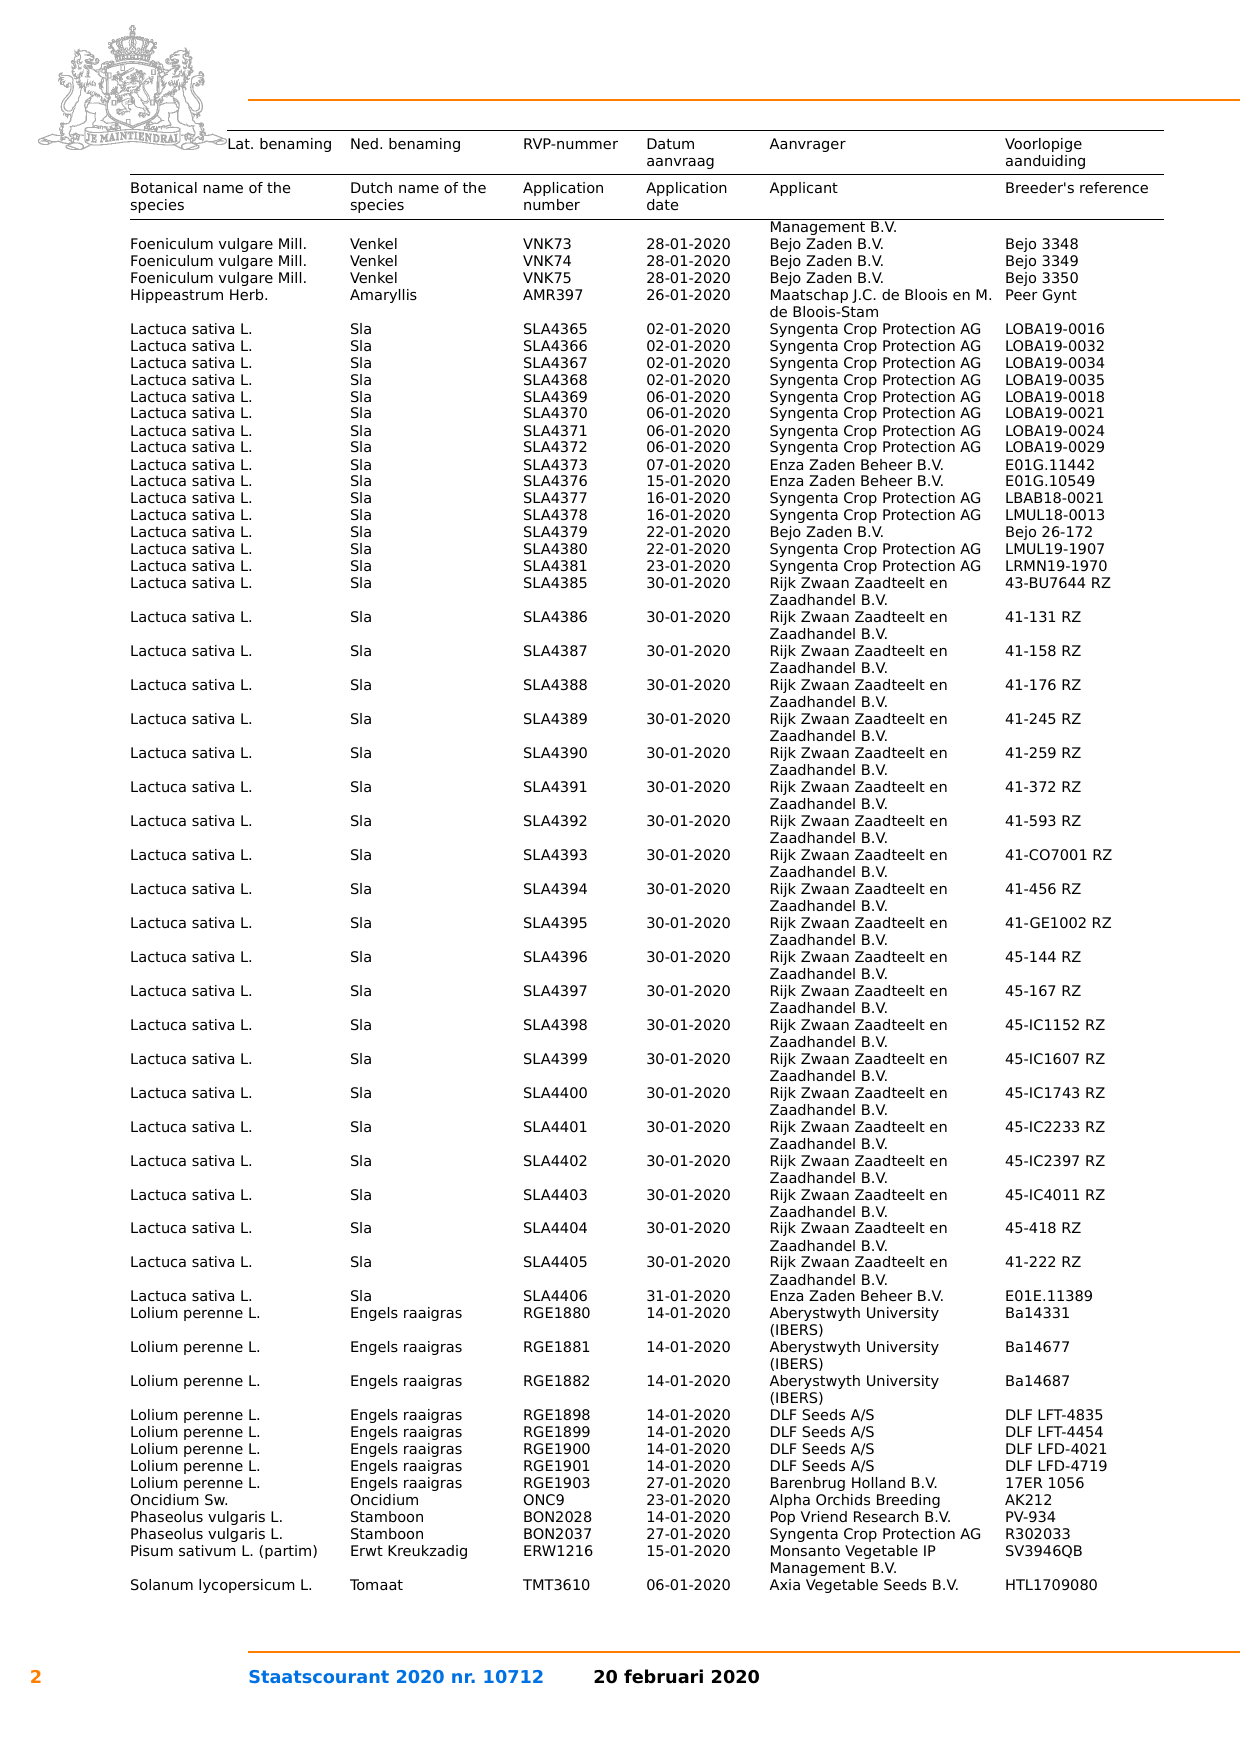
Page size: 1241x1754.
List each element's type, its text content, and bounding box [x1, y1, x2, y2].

table_cell Lactuca sativa L. [130, 949, 344, 983]
table_cell SLA4366 [517, 338, 640, 354]
table_cell LOBA19-0016 [999, 321, 1163, 337]
table_cell LOBA19-0024 [999, 423, 1163, 439]
table_cell Rijk Zwaan Zaadteelt en Zaadhandel B.V. [763, 609, 999, 643]
table_cell 27-01-2020 [640, 1475, 763, 1492]
table_cell Ba14677 [999, 1339, 1163, 1373]
table_cell 45-IC2397 RZ [999, 1153, 1163, 1186]
table_cell Enza Zaden Beheer B.V. [763, 456, 999, 473]
table_cell [640, 220, 763, 236]
table_header Aanvrager [763, 131, 999, 174]
table_cell RGE1900 [517, 1441, 640, 1458]
table_cell HTL1709080 [999, 1577, 1163, 1594]
table_cell Syngenta Crop Protection AG [763, 389, 999, 405]
table_cell Lactuca sativa L. [130, 490, 344, 507]
table_cell DLF Seeds A/S [763, 1407, 999, 1424]
table_cell Sla [344, 1119, 517, 1152]
table_cell 14-01-2020 [640, 1441, 763, 1458]
table_cell 45-IC1152 RZ [999, 1017, 1163, 1051]
table_cell LBAB18-0021 [999, 490, 1163, 507]
table_cell SLA4381 [517, 558, 640, 575]
table_cell Engels raaigras [344, 1305, 517, 1339]
table_cell Lolium perenne L. [130, 1339, 344, 1373]
table_cell 31-01-2020 [640, 1288, 763, 1305]
table_cell Lactuca sativa L. [130, 338, 344, 354]
table_cell Bejo 3348 [999, 236, 1163, 253]
table_cell 45-167 RZ [999, 983, 1163, 1017]
table_cell Sla [344, 1153, 517, 1186]
table_cell Sla [344, 473, 517, 490]
table_cell Lactuca sativa L. [130, 473, 344, 490]
table_cell 17ER 1056 [999, 1475, 1163, 1492]
table_cell Enza Zaden Beheer B.V. [763, 1288, 999, 1305]
table_cell Lactuca sativa L. [130, 1186, 344, 1220]
table_cell 06-01-2020 [640, 439, 763, 456]
table_cell 14-01-2020 [640, 1458, 763, 1475]
table_cell SLA4394 [517, 881, 640, 915]
table_cell Syngenta Crop Protection AG [763, 507, 999, 524]
table_cell Rijk Zwaan Zaadteelt en Zaadhandel B.V. [763, 1220, 999, 1254]
table_cell Sla [344, 423, 517, 439]
table_cell PV-934 [999, 1509, 1163, 1526]
table_cell 30-01-2020 [640, 1254, 763, 1288]
table_cell 30-01-2020 [640, 575, 763, 609]
table_cell Rijk Zwaan Zaadteelt en Zaadhandel B.V. [763, 949, 999, 983]
table_cell Bejo 26-172 [999, 524, 1163, 541]
table_header Lat. benaming [130, 131, 344, 174]
table_cell RGE1903 [517, 1475, 640, 1492]
table_cell 30-01-2020 [640, 881, 763, 915]
table_cell Sla [344, 1186, 517, 1220]
table_cell RGE1898 [517, 1407, 640, 1424]
table_cell 14-01-2020 [640, 1424, 763, 1441]
table_cell Sla [344, 338, 517, 354]
table_cell SLA4386 [517, 609, 640, 643]
table_cell SLA4378 [517, 507, 640, 524]
table_cell Sla [344, 575, 517, 609]
table_cell SLA4373 [517, 456, 640, 473]
table_cell 06-01-2020 [640, 405, 763, 422]
table_cell Lactuca sativa L. [130, 423, 344, 439]
table_cell Botanical name of the species [130, 175, 344, 219]
table_cell Sla [344, 524, 517, 541]
table_cell Lactuca sativa L. [130, 405, 344, 422]
table_cell Lactuca sativa L. [130, 389, 344, 405]
table_cell Alpha Orchids Breeding [763, 1492, 999, 1509]
table_cell Lolium perenne L. [130, 1475, 344, 1492]
table_cell 30-01-2020 [640, 677, 763, 711]
table_cell Sla [344, 490, 517, 507]
table_cell RGE1880 [517, 1305, 640, 1339]
table_cell 06-01-2020 [640, 389, 763, 405]
table_cell Lolium perenne L. [130, 1458, 344, 1475]
table_cell SLA4380 [517, 541, 640, 558]
table_cell 30-01-2020 [640, 915, 763, 949]
table_cell Lactuca sativa L. [130, 745, 344, 779]
table_cell Engels raaigras [344, 1339, 517, 1373]
table_cell 41-593 RZ [999, 813, 1163, 847]
table_cell SLA4392 [517, 813, 640, 847]
table_cell Sla [344, 779, 517, 813]
table_cell 14-01-2020 [640, 1339, 763, 1373]
table_cell Lolium perenne L. [130, 1305, 344, 1339]
table_cell SLA4395 [517, 915, 640, 949]
table_cell Sla [344, 389, 517, 405]
table_cell 45-IC1607 RZ [999, 1051, 1163, 1084]
table_cell 30-01-2020 [640, 1186, 763, 1220]
table_cell Sla [344, 881, 517, 915]
table_cell Sla [344, 558, 517, 575]
table_cell DLF Seeds A/S [763, 1458, 999, 1475]
picture [38, 25, 227, 150]
table_cell SLA4398 [517, 1017, 640, 1051]
table_cell 41-GE1002 RZ [999, 915, 1163, 949]
table_cell Lactuca sativa L. [130, 915, 344, 949]
table_cell Erwt Kreukzadig [344, 1543, 517, 1577]
table_cell SLA4369 [517, 389, 640, 405]
table_cell Lolium perenne L. [130, 1424, 344, 1441]
table_cell Lactuca sativa L. [130, 575, 344, 609]
table_cell Sla [344, 541, 517, 558]
table_cell Phaseolus vulgaris L. [130, 1509, 344, 1526]
table_cell 30-01-2020 [640, 643, 763, 677]
table_cell Rijk Zwaan Zaadteelt en Zaadhandel B.V. [763, 1051, 999, 1084]
table_cell Rijk Zwaan Zaadteelt en Zaadhandel B.V. [763, 1186, 999, 1220]
table_cell SLA4401 [517, 1119, 640, 1152]
table_cell Lactuca sativa L. [130, 779, 344, 813]
table_cell SLA4371 [517, 423, 640, 439]
table_cell E01G.10549 [999, 473, 1163, 490]
table_cell [344, 220, 517, 236]
table_cell Lolium perenne L. [130, 1441, 344, 1458]
table_cell Syngenta Crop Protection AG [763, 541, 999, 558]
table_cell Peer Gynt [999, 287, 1163, 321]
table_cell RGE1881 [517, 1339, 640, 1373]
table_cell Oncidium Sw. [130, 1492, 344, 1509]
table_cell Bejo Zaden B.V. [763, 270, 999, 287]
table_cell Engels raaigras [344, 1475, 517, 1492]
table_cell 02-01-2020 [640, 338, 763, 354]
table_cell 45-IC2233 RZ [999, 1119, 1163, 1152]
table_cell Engels raaigras [344, 1441, 517, 1458]
table_cell Rijk Zwaan Zaadteelt en Zaadhandel B.V. [763, 1153, 999, 1186]
table_cell Engels raaigras [344, 1373, 517, 1407]
table_cell Application number [517, 175, 640, 219]
table_cell Sla [344, 745, 517, 779]
table_cell 30-01-2020 [640, 1220, 763, 1254]
table_cell Sla [344, 1051, 517, 1084]
table_cell BON2037 [517, 1526, 640, 1543]
table_cell 16-01-2020 [640, 507, 763, 524]
table_cell LOBA19-0021 [999, 405, 1163, 422]
table_cell Syngenta Crop Protection AG [763, 1526, 999, 1543]
table_cell 30-01-2020 [640, 779, 763, 813]
table_cell Aberystwyth University (IBERS) [763, 1373, 999, 1407]
table_cell 41-259 RZ [999, 745, 1163, 779]
table_cell Rijk Zwaan Zaadteelt en Zaadhandel B.V. [763, 677, 999, 711]
table_cell Lactuca sativa L. [130, 355, 344, 371]
table_cell Sla [344, 813, 517, 847]
table_cell Stamboon [344, 1526, 517, 1543]
table_cell SLA4389 [517, 711, 640, 745]
table_cell SLA4365 [517, 321, 640, 337]
table_cell LMUL18-0013 [999, 507, 1163, 524]
table_cell Foeniculum vulgare Mill. [130, 236, 344, 253]
table_cell DLF Seeds A/S [763, 1441, 999, 1458]
table_cell SLA4376 [517, 473, 640, 490]
table_cell [999, 220, 1163, 236]
table_cell Sla [344, 983, 517, 1017]
table_cell Syngenta Crop Protection AG [763, 338, 999, 354]
table_cell Application date [640, 175, 763, 219]
table_cell Sla [344, 439, 517, 456]
table_cell SLA4402 [517, 1153, 640, 1186]
table_cell RGE1901 [517, 1458, 640, 1475]
table_cell Lactuca sativa L. [130, 1220, 344, 1254]
table_cell DLF LFT-4454 [999, 1424, 1163, 1441]
table_cell Sla [344, 677, 517, 711]
table_cell 45-144 RZ [999, 949, 1163, 983]
table_cell 14-01-2020 [640, 1509, 763, 1526]
table_cell Dutch name of the species [344, 175, 517, 219]
table_cell TMT3610 [517, 1577, 640, 1594]
table_cell Rijk Zwaan Zaadteelt en Zaadhandel B.V. [763, 1085, 999, 1118]
table_cell 30-01-2020 [640, 949, 763, 983]
table_cell Sla [344, 321, 517, 337]
table_cell 41-222 RZ [999, 1254, 1163, 1288]
table_cell LOBA19-0032 [999, 338, 1163, 354]
table_cell Lactuca sativa L. [130, 439, 344, 456]
table_cell 30-01-2020 [640, 1085, 763, 1118]
table_cell 28-01-2020 [640, 253, 763, 269]
table_cell Lactuca sativa L. [130, 983, 344, 1017]
table_cell Lactuca sativa L. [130, 1254, 344, 1288]
table_cell Axia Vegetable Seeds B.V. [763, 1577, 999, 1594]
table_cell Syngenta Crop Protection AG [763, 405, 999, 422]
table_cell 30-01-2020 [640, 711, 763, 745]
table_cell 06-01-2020 [640, 1577, 763, 1594]
table_cell LOBA19-0029 [999, 439, 1163, 456]
table_header Voorlopige aanduiding [999, 131, 1163, 174]
table_cell 30-01-2020 [640, 847, 763, 881]
table_cell Phaseolus vulgaris L. [130, 1526, 344, 1543]
table_cell 23-01-2020 [640, 1492, 763, 1509]
table_cell E01E.11389 [999, 1288, 1163, 1305]
table_cell Lactuca sativa L. [130, 541, 344, 558]
table_cell 43-BU7644 RZ [999, 575, 1163, 609]
table_cell DLF LFD-4021 [999, 1441, 1163, 1458]
table_cell 30-01-2020 [640, 983, 763, 1017]
table_cell Lactuca sativa L. [130, 1085, 344, 1118]
table_cell 07-01-2020 [640, 456, 763, 473]
table_cell Rijk Zwaan Zaadteelt en Zaadhandel B.V. [763, 575, 999, 609]
table_cell Amaryllis [344, 287, 517, 321]
table_cell SLA4385 [517, 575, 640, 609]
table_cell 45-418 RZ [999, 1220, 1163, 1254]
table_cell Sla [344, 847, 517, 881]
table_cell Lactuca sativa L. [130, 813, 344, 847]
table_cell SLA4390 [517, 745, 640, 779]
table_cell Stamboon [344, 1509, 517, 1526]
table_cell SLA4387 [517, 643, 640, 677]
table_cell 16-01-2020 [640, 490, 763, 507]
table_cell 28-01-2020 [640, 270, 763, 287]
table_cell SLA4396 [517, 949, 640, 983]
table_cell Bejo Zaden B.V. [763, 524, 999, 541]
table_cell 14-01-2020 [640, 1305, 763, 1339]
table_cell Lactuca sativa L. [130, 847, 344, 881]
table_cell [517, 220, 640, 236]
table_cell VNK74 [517, 253, 640, 269]
table_cell 02-01-2020 [640, 355, 763, 371]
table_cell Applicant [763, 175, 999, 219]
table_cell 15-01-2020 [640, 1543, 763, 1577]
table_cell LRMN19-1970 [999, 558, 1163, 575]
table_cell Lactuca sativa L. [130, 1017, 344, 1051]
table_cell 41-245 RZ [999, 711, 1163, 745]
table_cell LOBA19-0035 [999, 371, 1163, 388]
table_cell 30-01-2020 [640, 609, 763, 643]
table_cell Bejo 3349 [999, 253, 1163, 269]
table_cell Syngenta Crop Protection AG [763, 355, 999, 371]
table_cell 15-01-2020 [640, 473, 763, 490]
table_cell Lolium perenne L. [130, 1407, 344, 1424]
table_cell LOBA19-0018 [999, 389, 1163, 405]
table_cell Lactuca sativa L. [130, 456, 344, 473]
table_cell 45-IC1743 RZ [999, 1085, 1163, 1118]
table_cell E01G.11442 [999, 456, 1163, 473]
table_cell 30-01-2020 [640, 1119, 763, 1152]
table_cell SLA4367 [517, 355, 640, 371]
table_cell Rijk Zwaan Zaadteelt en Zaadhandel B.V. [763, 1017, 999, 1051]
table_cell Rijk Zwaan Zaadteelt en Zaadhandel B.V. [763, 1254, 999, 1288]
table_cell Rijk Zwaan Zaadteelt en Zaadhandel B.V. [763, 779, 999, 813]
table_cell Pisum sativum L. (partim) [130, 1543, 344, 1577]
table_cell Tomaat [344, 1577, 517, 1594]
table_cell SLA4397 [517, 983, 640, 1017]
table_cell Rijk Zwaan Zaadteelt en Zaadhandel B.V. [763, 745, 999, 779]
table_cell R302033 [999, 1526, 1163, 1543]
table_cell Sla [344, 711, 517, 745]
table_cell BON2028 [517, 1509, 640, 1526]
table_cell 30-01-2020 [640, 813, 763, 847]
table_cell [130, 220, 344, 236]
table_cell Barenbrug Holland B.V. [763, 1475, 999, 1492]
table_cell DLF LFT-4835 [999, 1407, 1163, 1424]
table_cell Rijk Zwaan Zaadteelt en Zaadhandel B.V. [763, 915, 999, 949]
table_cell Lactuca sativa L. [130, 1051, 344, 1084]
table_cell Enza Zaden Beheer B.V. [763, 473, 999, 490]
table_cell Rijk Zwaan Zaadteelt en Zaadhandel B.V. [763, 1119, 999, 1152]
table_cell Syngenta Crop Protection AG [763, 423, 999, 439]
table_cell 22-01-2020 [640, 541, 763, 558]
table_cell Sla [344, 915, 517, 949]
table_cell 41-176 RZ [999, 677, 1163, 711]
table_header Ned. benaming [344, 131, 517, 174]
table_cell ONC9 [517, 1492, 640, 1509]
table_cell SLA4379 [517, 524, 640, 541]
table_header RVP-nummer [517, 131, 640, 174]
table_cell Lactuca sativa L. [130, 609, 344, 643]
table_cell RGE1899 [517, 1424, 640, 1441]
table_cell Foeniculum vulgare Mill. [130, 253, 344, 269]
table_cell DLF LFD-4719 [999, 1458, 1163, 1475]
table_cell Lactuca sativa L. [130, 1119, 344, 1152]
table_cell Sla [344, 405, 517, 422]
table_cell SLA4377 [517, 490, 640, 507]
table_cell Lactuca sativa L. [130, 1288, 344, 1305]
table_cell 45-IC4011 RZ [999, 1186, 1163, 1220]
table_cell 28-01-2020 [640, 236, 763, 253]
table_cell SV3946QB [999, 1543, 1163, 1577]
table_cell Sla [344, 1254, 517, 1288]
table_cell 06-01-2020 [640, 423, 763, 439]
table_cell ERW1216 [517, 1543, 640, 1577]
table_cell Venkel [344, 253, 517, 269]
table_cell Foeniculum vulgare Mill. [130, 270, 344, 287]
table_cell 30-01-2020 [640, 745, 763, 779]
table_cell Oncidium [344, 1492, 517, 1509]
table_cell Breeder's reference [999, 175, 1163, 219]
table_cell Sla [344, 371, 517, 388]
table_cell Aberystwyth University (IBERS) [763, 1339, 999, 1373]
table_cell Lactuca sativa L. [130, 1153, 344, 1186]
table_cell 41-158 RZ [999, 643, 1163, 677]
table_cell Lactuca sativa L. [130, 371, 344, 388]
table_cell Sla [344, 1017, 517, 1051]
table_cell Lolium perenne L. [130, 1373, 344, 1407]
table_cell Rijk Zwaan Zaadteelt en Zaadhandel B.V. [763, 813, 999, 847]
table_cell 41-CO7001 RZ [999, 847, 1163, 881]
table_cell SLA4404 [517, 1220, 640, 1254]
table_cell Sla [344, 1288, 517, 1305]
table_cell 02-01-2020 [640, 371, 763, 388]
table_cell 41-131 RZ [999, 609, 1163, 643]
table_cell Pop Vriend Research B.V. [763, 1509, 999, 1526]
table_cell VNK75 [517, 270, 640, 287]
table_cell AK212 [999, 1492, 1163, 1509]
table_cell 14-01-2020 [640, 1373, 763, 1407]
table_cell Monsanto Vegetable IP Management B.V. [763, 1543, 999, 1577]
table_cell DLF Seeds A/S [763, 1424, 999, 1441]
table_cell Syngenta Crop Protection AG [763, 321, 999, 337]
table_cell Sla [344, 949, 517, 983]
table_cell SLA4368 [517, 371, 640, 388]
table_cell Hippeastrum Herb. [130, 287, 344, 321]
table_cell Sla [344, 643, 517, 677]
table_cell Lactuca sativa L. [130, 711, 344, 745]
table_cell 41-456 RZ [999, 881, 1163, 915]
table_cell SLA4370 [517, 405, 640, 422]
table_cell Bejo Zaden B.V. [763, 253, 999, 269]
table_cell Sla [344, 355, 517, 371]
table_cell Rijk Zwaan Zaadteelt en Zaadhandel B.V. [763, 881, 999, 915]
table_cell Lactuca sativa L. [130, 507, 344, 524]
table_cell SLA4406 [517, 1288, 640, 1305]
table_cell SLA4393 [517, 847, 640, 881]
table_cell Syngenta Crop Protection AG [763, 439, 999, 456]
table_cell Sla [344, 609, 517, 643]
table_cell Sla [344, 507, 517, 524]
table_cell 22-01-2020 [640, 524, 763, 541]
table_cell Bejo 3350 [999, 270, 1163, 287]
table_cell SLA4405 [517, 1254, 640, 1288]
table_cell Rijk Zwaan Zaadteelt en Zaadhandel B.V. [763, 643, 999, 677]
table_cell SLA4399 [517, 1051, 640, 1084]
table_cell Lactuca sativa L. [130, 321, 344, 337]
table_cell Lactuca sativa L. [130, 643, 344, 677]
table_cell Bejo Zaden B.V. [763, 236, 999, 253]
table_cell Rijk Zwaan Zaadteelt en Zaadhandel B.V. [763, 983, 999, 1017]
table_cell Ba14331 [999, 1305, 1163, 1339]
table_cell Engels raaigras [344, 1458, 517, 1475]
table_cell AMR397 [517, 287, 640, 321]
table_cell SLA4372 [517, 439, 640, 456]
table_cell Management B.V. [763, 220, 999, 236]
table_cell Rijk Zwaan Zaadteelt en Zaadhandel B.V. [763, 847, 999, 881]
table_cell LMUL19-1907 [999, 541, 1163, 558]
table_cell 26-01-2020 [640, 287, 763, 321]
table_cell 30-01-2020 [640, 1051, 763, 1084]
table_header Datum aanvraag [640, 131, 763, 174]
table_cell 14-01-2020 [640, 1407, 763, 1424]
table_cell SLA4400 [517, 1085, 640, 1118]
table_cell Engels raaigras [344, 1424, 517, 1441]
table_cell SLA4403 [517, 1186, 640, 1220]
table_cell Syngenta Crop Protection AG [763, 371, 999, 388]
table_cell Syngenta Crop Protection AG [763, 558, 999, 575]
table_cell 41-372 RZ [999, 779, 1163, 813]
table_cell SLA4391 [517, 779, 640, 813]
table_cell Venkel [344, 236, 517, 253]
table_cell LOBA19-0034 [999, 355, 1163, 371]
table_cell Lactuca sativa L. [130, 524, 344, 541]
table_cell 30-01-2020 [640, 1153, 763, 1186]
table_cell VNK73 [517, 236, 640, 253]
table_cell Aberystwyth University (IBERS) [763, 1305, 999, 1339]
table_cell Lactuca sativa L. [130, 677, 344, 711]
table_cell Sla [344, 456, 517, 473]
table_cell SLA4388 [517, 677, 640, 711]
table_cell RGE1882 [517, 1373, 640, 1407]
table_cell 02-01-2020 [640, 321, 763, 337]
table_cell Lactuca sativa L. [130, 881, 344, 915]
table_cell Ba14687 [999, 1373, 1163, 1407]
table_cell Venkel [344, 270, 517, 287]
table_cell Maatschap J.C. de Bloois en M. de Bloois-Stam [763, 287, 999, 321]
table_cell Solanum lycopersicum L. [130, 1577, 344, 1594]
table_cell Engels raaigras [344, 1407, 517, 1424]
table_cell Rijk Zwaan Zaadteelt en Zaadhandel B.V. [763, 711, 999, 745]
table_cell Syngenta Crop Protection AG [763, 490, 999, 507]
table_cell 30-01-2020 [640, 1017, 763, 1051]
table_cell Lactuca sativa L. [130, 558, 344, 575]
table_cell Sla [344, 1085, 517, 1118]
table_cell Sla [344, 1220, 517, 1254]
table_cell 27-01-2020 [640, 1526, 763, 1543]
table_cell 23-01-2020 [640, 558, 763, 575]
